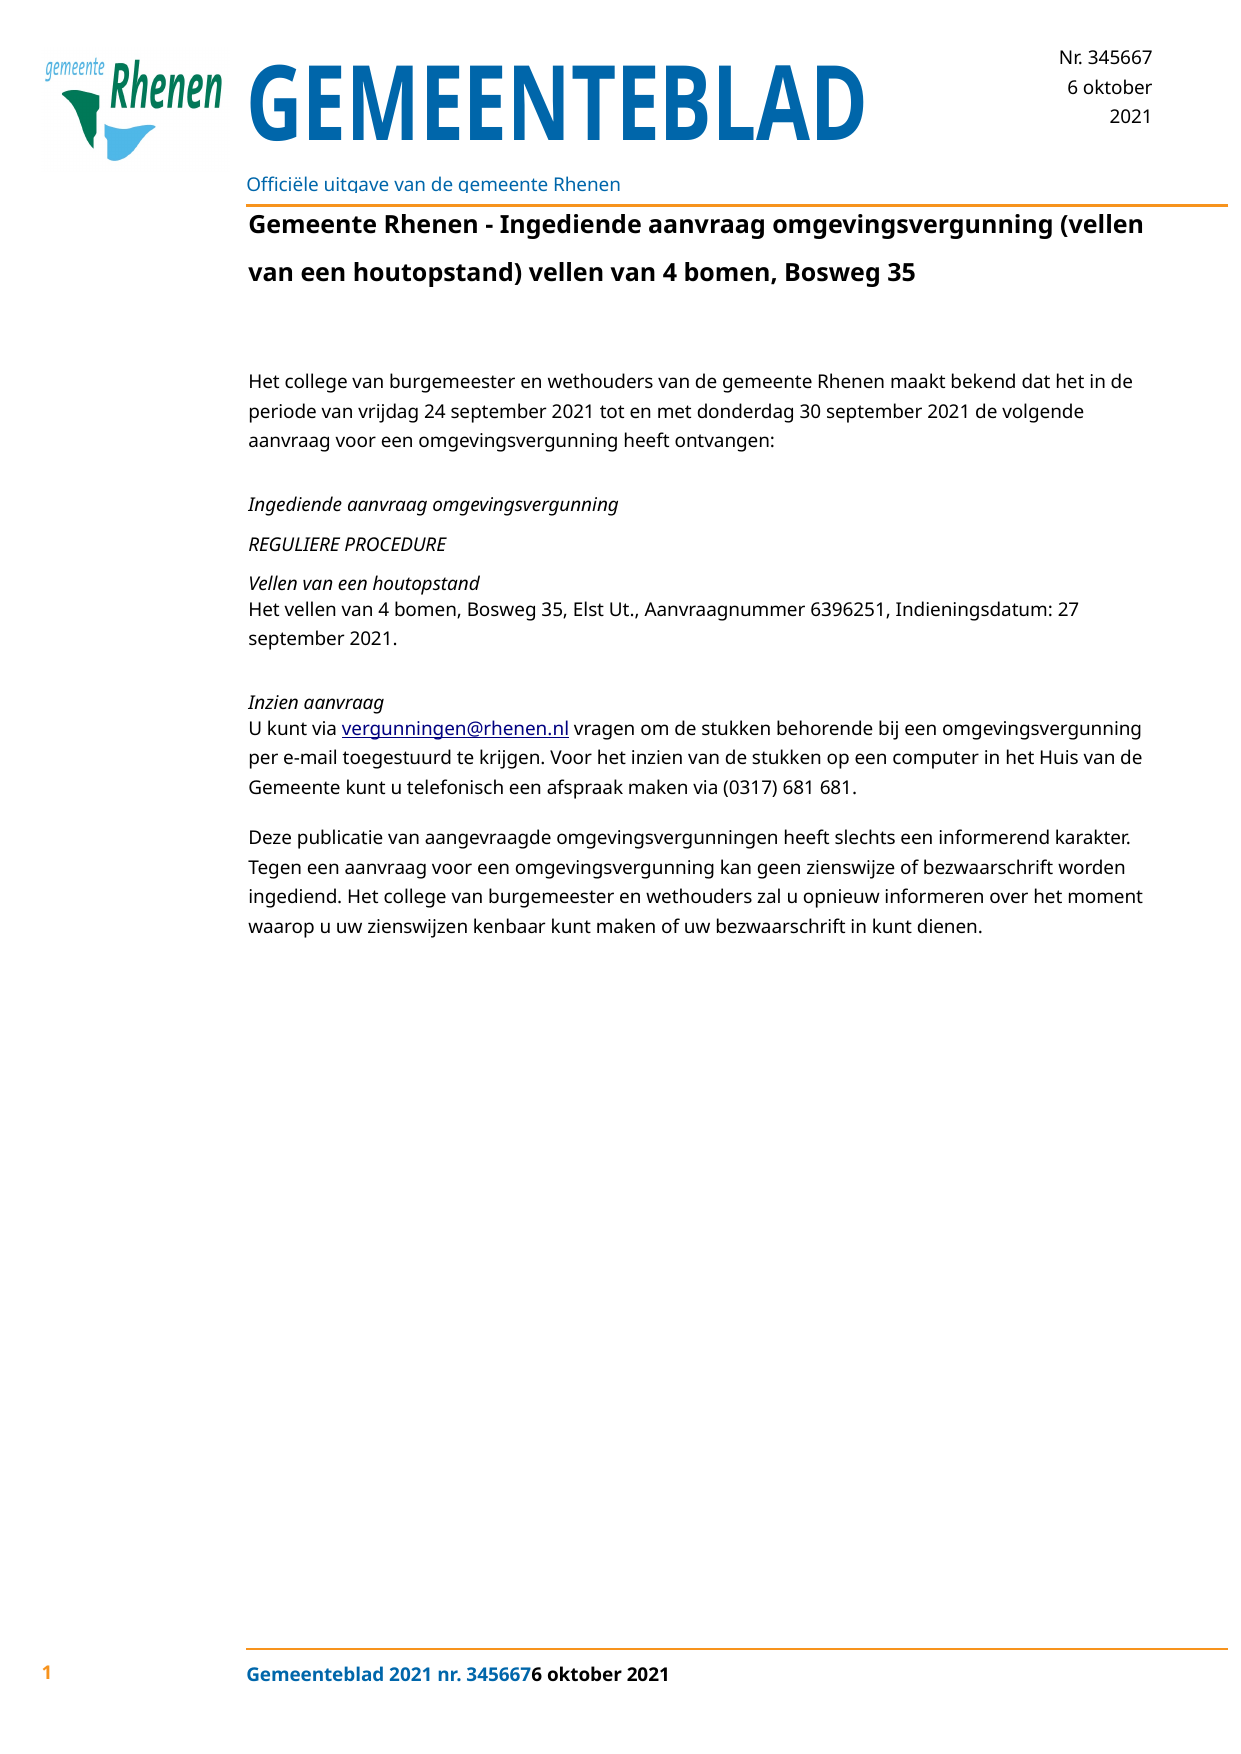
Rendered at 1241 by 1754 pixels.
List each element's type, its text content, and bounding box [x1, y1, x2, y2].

text Gemeente Rhenen - Ingediende aanvraag omgevingsvergunning (vellen van een houtopstand) vellen van 4 bomen, Bosweg 35 [248, 207, 1152, 288]
text Het college van burgemeester en wethouders van de gemeente Rhenen maakt bekend dat het in de periode van vrijdag 24 september 2021 tot en met donderdag 30 september 2021 de volgende aanvraag voor een omgevingsvergunning heeft ontvangen: [248, 368, 1152, 453]
text Deze publicatie van aangevraagde omgevingsvergunningen heeft slechts een informerend karakter. Tegen een aanvraag voor een omgevingsvergunning kan geen zienswijze of bezwaarschrift worden ingediend. Het college van burgemeester en wethouders zal u opnieuw informeren over het moment waarop u uw zienswijzen kenbaar kunt maken of uw bezwaarschrift in kunt dienen. [248, 824, 1152, 939]
text Ingediende aanvraag omgevingsvergunning [248, 491, 1152, 517]
text Vellen van een houtopstand [248, 570, 1152, 596]
text Inzien aanvraag [248, 689, 1152, 715]
picture [41, 47, 231, 172]
text U kunt via vergunningen@rhenen.nl vragen om de stukken behorende bij een omgevingsvergunning per e-mail toegestuurd te krijgen. Voor het inzien van de stukken op een computer in het Huis van de Gemeente kunt u telefonisch een afspraak maken via (0317) 681 681. [248, 715, 1152, 800]
text REGULIERE PROCEDURE [248, 531, 1152, 556]
text Het vellen van 4 bomen, Bosweg 35, Elst Ut., Aanvraagnummer 6396251, Indieningsdatum: 27 september 2021. [248, 596, 1152, 651]
